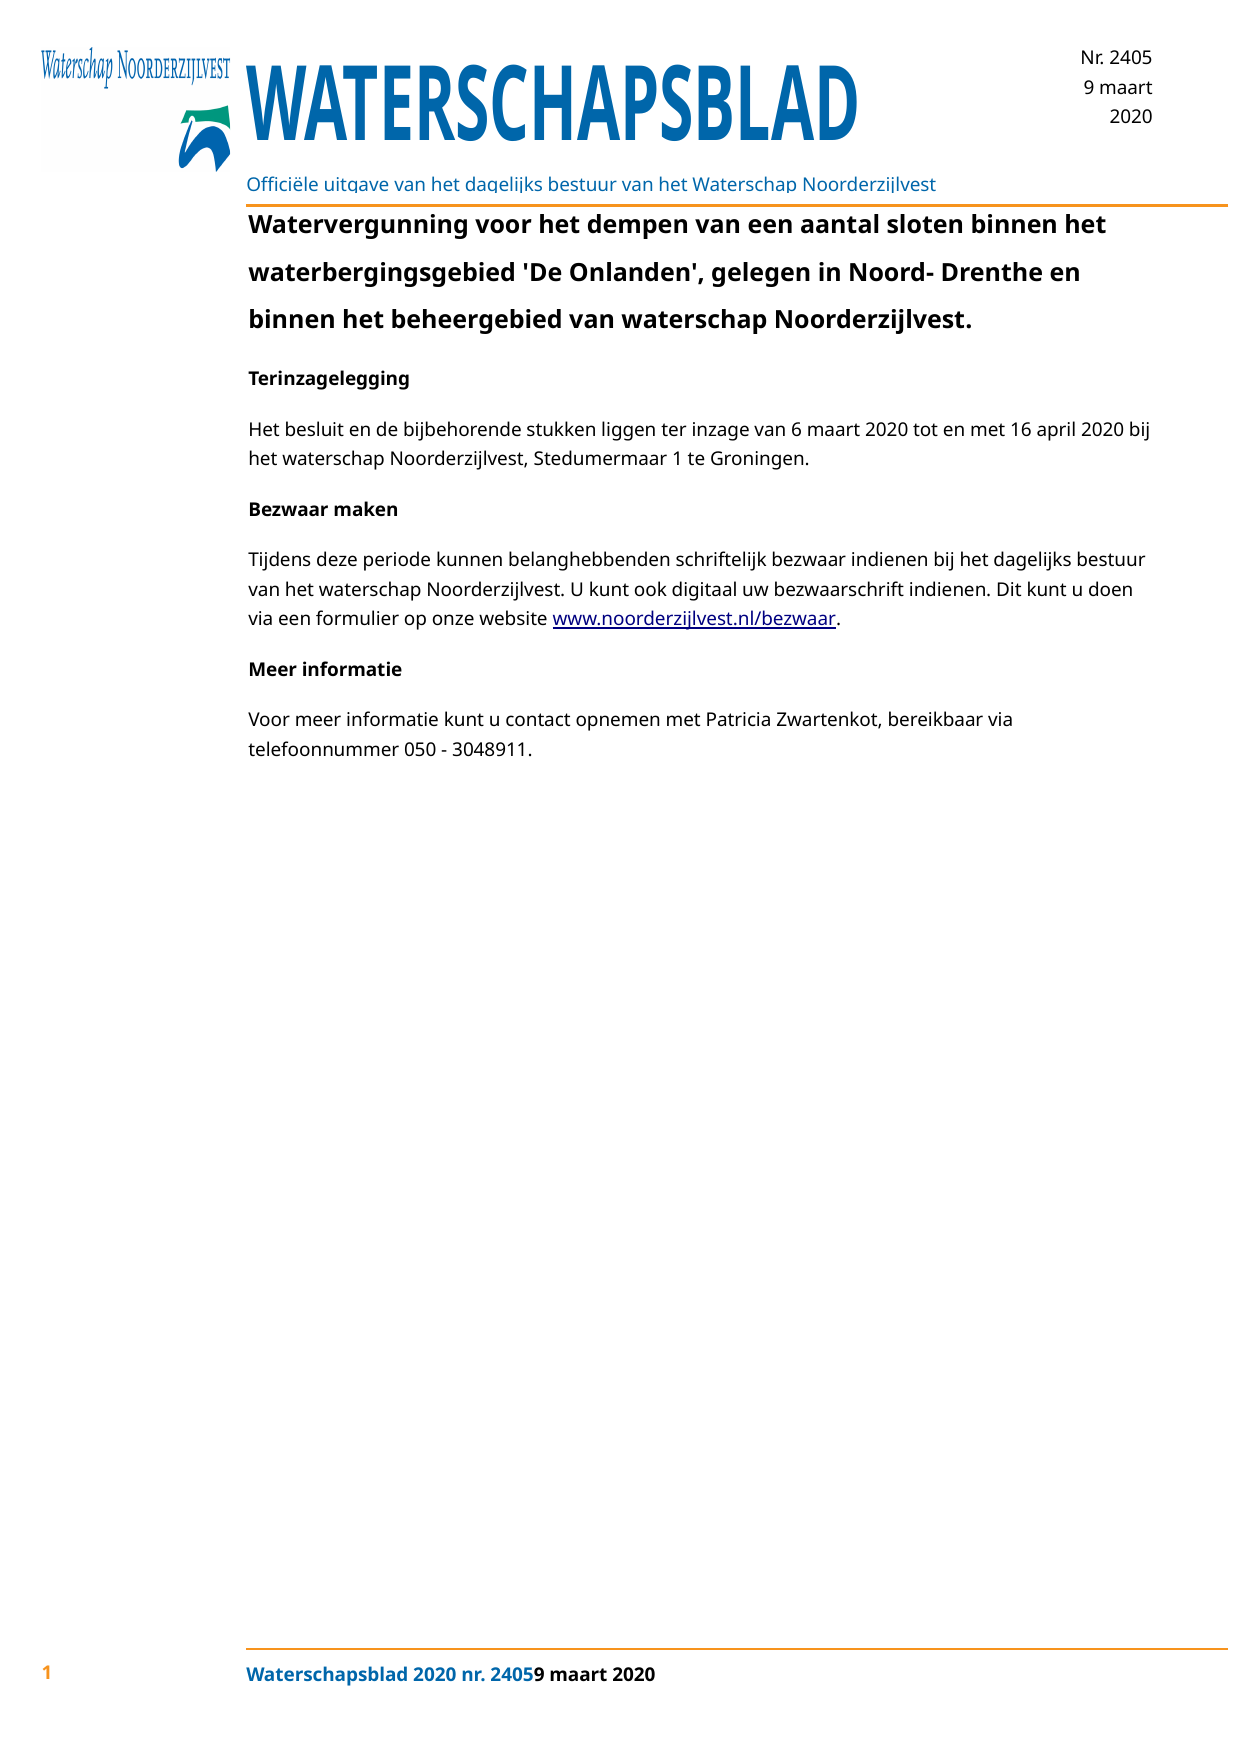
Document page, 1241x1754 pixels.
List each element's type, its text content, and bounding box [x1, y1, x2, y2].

text Watervergunning voor het dempen van een aantal sloten binnen het waterbergingsgebied 'De Onlanden', gelegen in Noord- Drenthe en binnen het beheergebied van waterschap Noorderzijlvest. [248, 207, 1152, 336]
text Meer informatie [248, 656, 1152, 682]
text Tijdens deze periode kunnen belanghebbenden schriftelijk bezwaar indienen bij het dagelijks bestuur van het waterschap Noorderzijlvest. U kunt ook digitaal uw bezwaarschrift indienen. Dit kunt u doen via een formulier op onze website www.noorderzijlvest.nl/bezwaar. [248, 546, 1152, 631]
text Bezwaar maken [248, 496, 1152, 522]
text Het besluit en de bijbehorende stukken liggen ter inzage van 6 maart 2020 tot en met 16 april 2020 bij het waterschap Noorderzijlvest, Stedumermaar 1 te Groningen. [248, 416, 1152, 471]
picture [41, 47, 231, 172]
text Terinzagelegging [248, 366, 1152, 391]
text Voor meer informatie kunt u contact opnemen met Patricia Zwartenkot, bereikbaar via telefoonnummer 050 - 3048911. [248, 706, 1152, 762]
